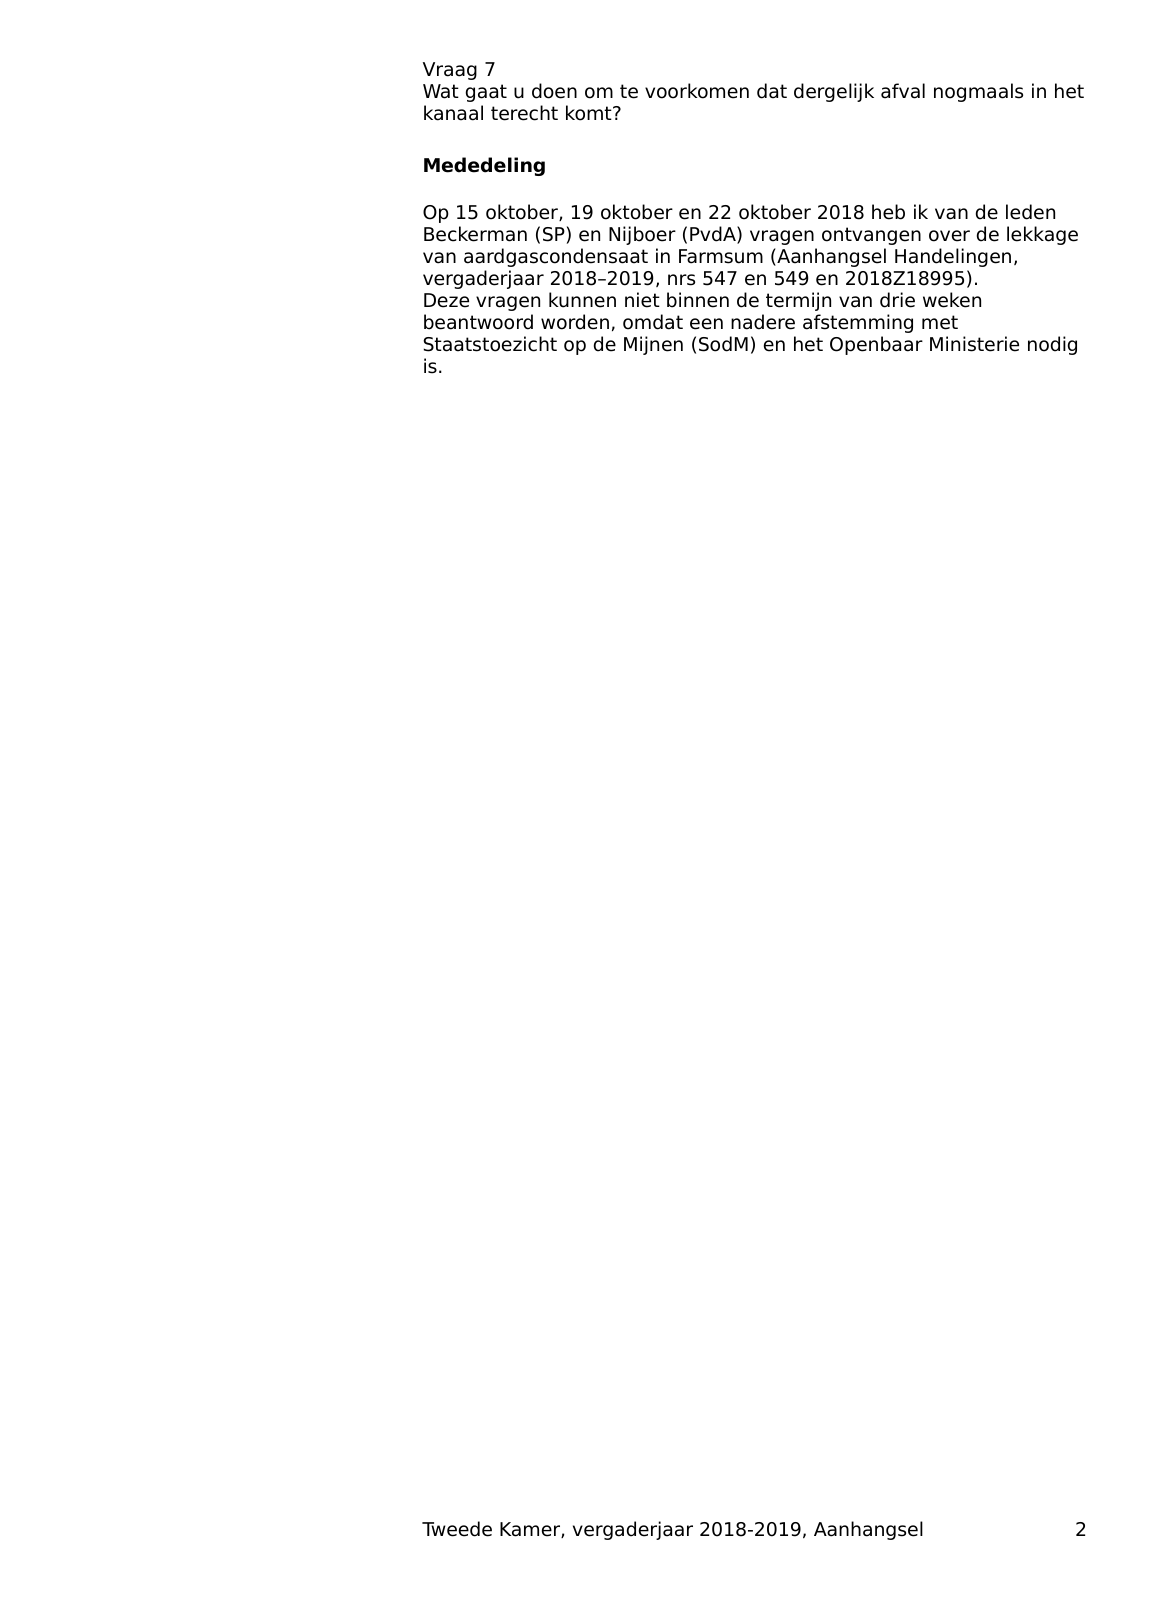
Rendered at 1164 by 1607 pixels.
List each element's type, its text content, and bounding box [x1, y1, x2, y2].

text Vraag 7 [422, 59, 1087, 81]
text Wat gaat u doen om te voorkomen dat dergelijk afval nogmaals in het kanaal terecht komt? [422, 81, 1087, 125]
subtitle Mededeling [422, 155, 1087, 177]
text Deze vragen kunnen niet binnen de termijn van drie weken beantwoord worden, omdat een nadere afstemming met Staatstoezicht op de Mijnen (SodM) en het Openbaar Ministerie nodig is. [422, 290, 1087, 378]
text Op 15 oktober, 19 oktober en 22 oktober 2018 heb ik van de leden Beckerman (SP) en Nijboer (PvdA) vragen ontvangen over de lekkage van aardgascondensaat in Farmsum (Aanhangsel Handelingen, vergaderjaar 2018–2019, nrs 547 en 549 en 2018Z18995). [422, 202, 1087, 290]
